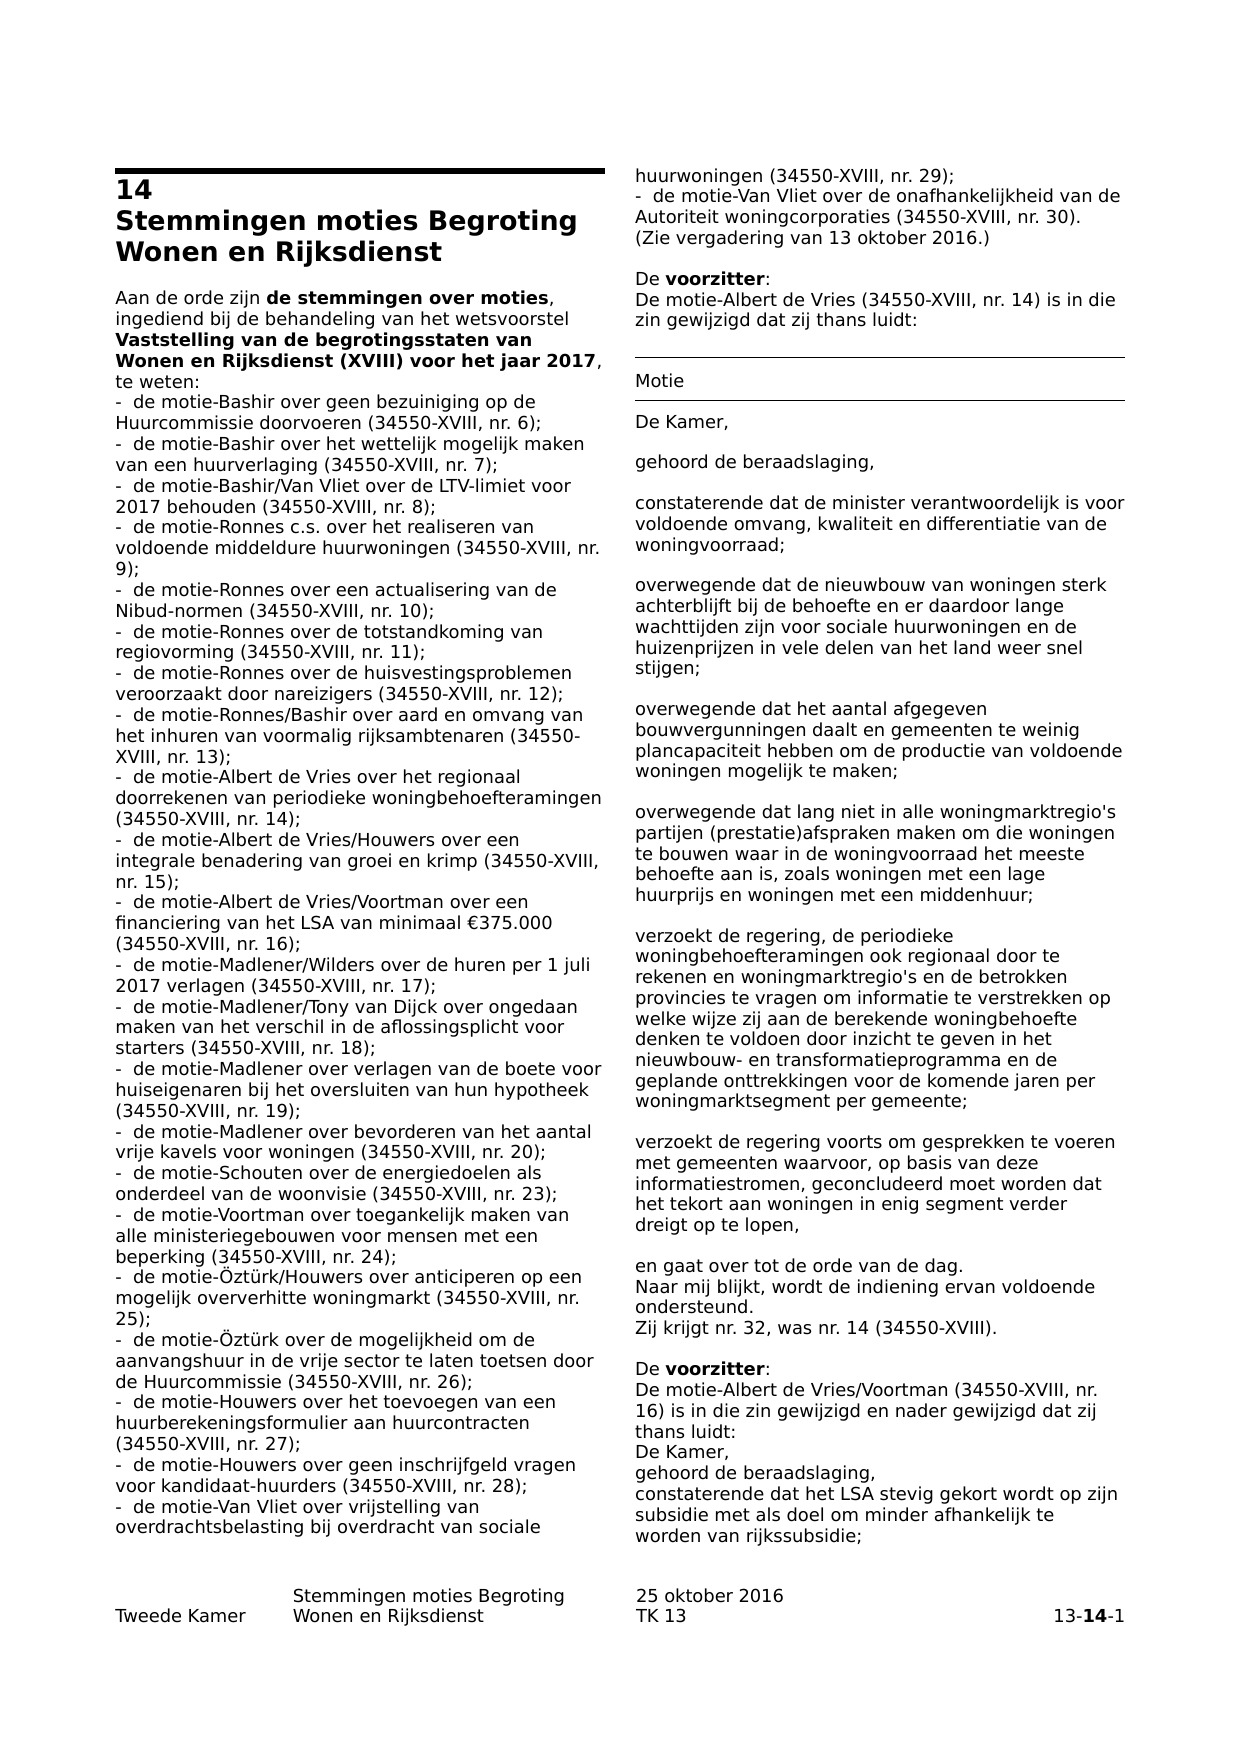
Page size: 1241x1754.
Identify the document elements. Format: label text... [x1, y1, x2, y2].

list de motie-Schouten over de energiedoelen als onderdeel van de woonvisie (34550-XVIII, nr. 23); [115, 1163, 605, 1205]
text constaterende dat de minister verantwoordelijk is voor voldoende omvang, kwaliteit en differentiatie van de woningvoorraad; [635, 493, 1125, 555]
text overwegende dat de nieuwbouw van woningen sterk achterblijft bij de behoefte en er daardoor lange wachttijden zijn voor sociale huurwoningen en de huizenprijzen in vele delen van het land weer snel stijgen; [635, 575, 1125, 679]
list de motie-Madlener/Wilders over de huren per 1 juli 2017 verlagen (34550-XVIII, nr. 17); [115, 955, 605, 996]
list de motie-Ronnes over de huisvestingsproblemen veroorzaakt door nareizigers (34550-XVIII, nr. 12); [115, 663, 605, 705]
list de motie-Albert de Vries/Houwers over een integrale benadering van groei en krimp (34550-XVIII, nr. 15); [115, 830, 605, 892]
text verzoekt de regering voorts om gesprekken te voeren met gemeenten waarvoor, op basis van deze informatiestromen, geconcludeerd moet worden dat het tekort aan woningen in enig segment verder dreigt op te lopen, [635, 1132, 1125, 1236]
text overwegende dat het aantal afgegeven bouwvergunningen daalt en gemeenten te weinig plancapaciteit hebben om de productie van voldoende woningen mogelijk te maken; [635, 699, 1125, 782]
list de motie-Öztürk over de mogelijkheid om de aanvangshuur in de vrije sector te laten toetsen door de Huurcommissie (34550-XVIII, nr. 26); [115, 1330, 605, 1392]
text overwegende dat lang niet in alle woningmarktregio's partijen (prestatie)afspraken maken om die woningen te bouwen waar in de woningvoorraad het meeste behoefte aan is, zoals woningen met een lage huurprijs en woningen met een middenhuur; [635, 802, 1125, 906]
list de motie-Voortman over toegankelijk maken van alle ministeriegebouwen voor mensen met een beperking (34550-XVIII, nr. 24); [115, 1205, 605, 1267]
text constaterende dat het LSA stevig gekort wordt op zijn subsidie met als doel om minder afhankelijk te worden van rijkssubsidie; [635, 1484, 1125, 1546]
text De Kamer, [635, 412, 1125, 432]
text (Zie vergadering van 13 oktober 2016.) [635, 228, 1125, 249]
list de motie-Madlener over bevorderen van het aantal vrije kavels voor woningen (34550-XVIII, nr. 20); [115, 1121, 605, 1163]
text gehoord de beraadslaging, [635, 452, 1125, 473]
list de motie-Öztürk/Houwers over anticiperen op een mogelijk oververhitte woningmarkt (34550-XVIII, nr. 25); [115, 1267, 605, 1330]
text verzoekt de regering, de periodieke woningbehoefteramingen ook regionaal door te rekenen en woningmarktregio's en de betrokken provincies te vragen om informatie te verstrekken op welke wijze zij aan de berekende woningbehoefte denken te voldoen door inzicht te geven in het nieuwbouw- en transformatieprogramma en de geplande onttrekkingen voor de komende jaren per woningmarktsegment per gemeente; [635, 926, 1125, 1112]
text Zij krijgt nr. 32, was nr. 14 (34550-XVIII). [635, 1318, 1125, 1339]
list de motie-Van Vliet over vrijstelling van overdrachtsbelasting bij overdracht van sociale [115, 1496, 605, 1538]
text gehoord de beraadslaging, [635, 1463, 1125, 1484]
text Motie [635, 371, 1125, 392]
list de motie-Bashir over het wettelijk mogelijk maken van een huurverlaging (34550-XVIII, nr. 7); [115, 434, 605, 476]
text De motie-Albert de Vries/Voortman (34550-XVIII, nr. 16) is in die zin gewijzigd en nader gewijzigd dat zij thans luidt: [635, 1380, 1125, 1442]
text De voorzitter: [635, 269, 1125, 289]
list de motie-Ronnes/Bashir over aard en omvang van het inhuren van voormalig rijksambtenaren (34550-XVIII, nr. 13); [115, 705, 605, 767]
list de motie-Ronnes c.s. over het realiseren van voldoende middeldure huurwoningen (34550-XVIII, nr. 9); [115, 517, 605, 580]
list de motie-Houwers over het toevoegen van een huurberekeningsformulier aan huurcontracten (34550-XVIII, nr. 27); [115, 1392, 605, 1455]
list de motie-Madlener/Tony van Dijck over ongedaan maken van het verschil in de aflossingsplicht voor starters (34550-XVIII, nr. 18); [115, 996, 605, 1059]
list de motie-Ronnes over de totstandkoming van regiovorming (34550-XVIII, nr. 11); [115, 621, 605, 663]
text De Kamer, [635, 1442, 1125, 1463]
text De motie-Albert de Vries (34550-XVIII, nr. 14) is in die zin gewijzigd dat zij thans luidt: [635, 289, 1125, 331]
text en gaat over tot de orde van de dag. [635, 1256, 1125, 1276]
list de motie-Van Vliet over de onafhankelijkheid van de Autoriteit woningcorporaties (34550-XVIII, nr. 30). [635, 186, 1125, 228]
list de motie-Bashir/Van Vliet over de LTV-limiet voor 2017 behouden (34550-XVIII, nr. 8); [115, 476, 605, 517]
text Naar mij blijkt, wordt de indiening ervan voldoende ondersteund. [635, 1276, 1125, 1318]
list de motie-Madlener over verlagen van de boete voor huiseigenaren bij het oversluiten van hun hypotheek (34550-XVIII, nr. 19); [115, 1059, 605, 1121]
list de motie-Albert de Vries over het regionaal doorrekenen van periodieke woningbehoefteramingen (34550-XVIII, nr. 14); [115, 767, 605, 830]
text De voorzitter: [635, 1359, 1125, 1380]
list de motie-Albert de Vries/Voortman over een financiering van het LSA van minimaal €375.000 (34550-XVIII, nr. 16); [115, 892, 605, 955]
text te weten: [115, 371, 605, 392]
title 14 Stemmingen moties Begroting Wonen en Rijksdienst [115, 174, 605, 268]
list huurwoningen (34550-XVIII, nr. 29); [635, 165, 1125, 186]
list de motie-Ronnes over een actualisering van de Nibud-normen (34550-XVIII, nr. 10); [115, 580, 605, 621]
list de motie-Houwers over geen inschrijfgeld vragen voor kandidaat-huurders (34550-XVIII, nr. 28); [115, 1455, 605, 1496]
text Aan de orde zijn de stemmingen over moties, ingediend bij de behandeling van het wetsvoorstel Vaststelling van de begrotingsstaten van Wonen en Rijksdienst (XVIII) voor het jaar 2017, [115, 288, 605, 371]
list de motie-Bashir over geen bezuiniging op de Huurcommissie doorvoeren (34550-XVIII, nr. 6); [115, 392, 605, 434]
